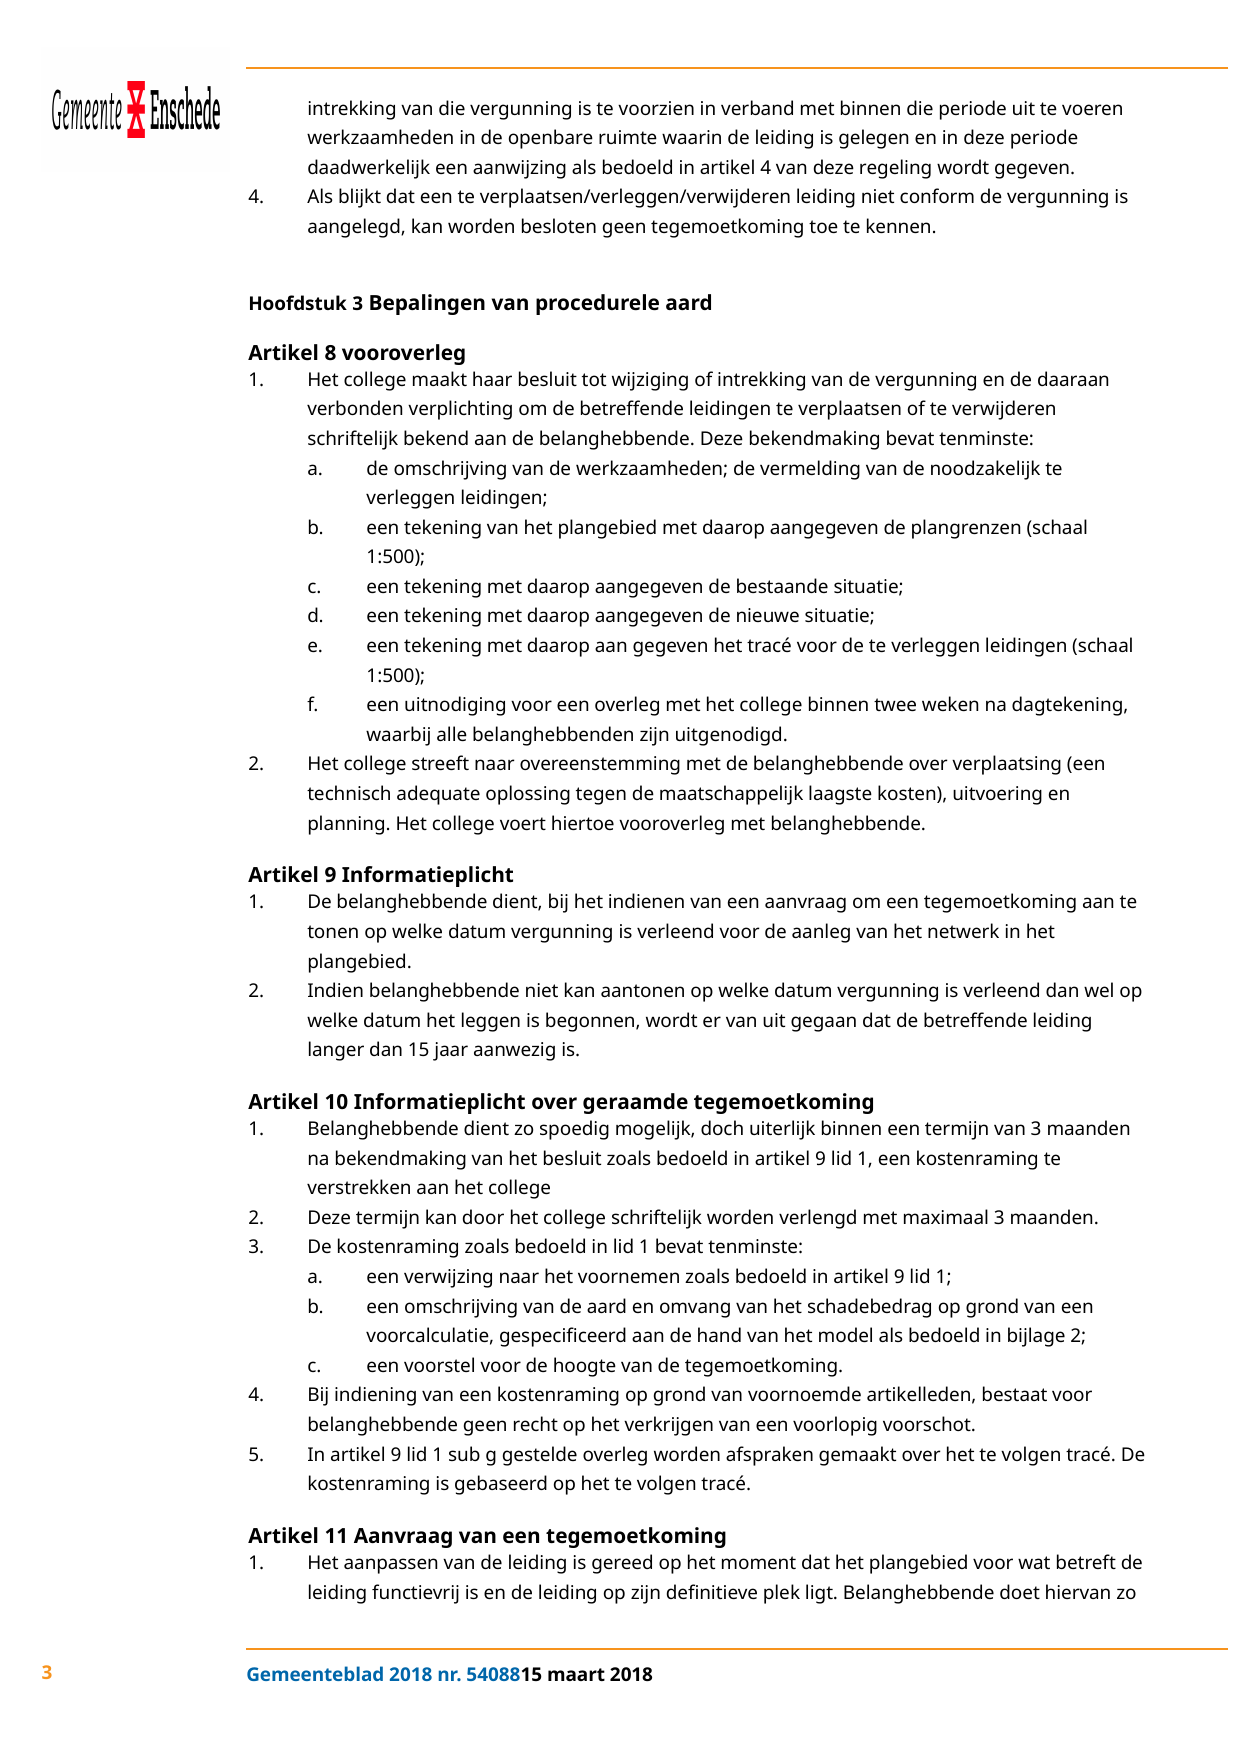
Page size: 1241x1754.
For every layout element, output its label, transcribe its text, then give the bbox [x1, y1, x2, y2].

text Artikel 11 Aanvraag van een tegemoetkoming [248, 1521, 1152, 1549]
text Artikel 10 Informatieplicht over geraamde tegemoetkoming [248, 1087, 1152, 1115]
list een verwijzing naar het voornemen zoals bedoeld in artikel 9 lid 1; [307, 1263, 1152, 1289]
list een tekening met daarop aangegeven de bestaande situatie; [307, 573, 1152, 599]
list een uitnodiging voor een overleg met het college binnen twee weken na dagtekening, waarbij alle belanghebbenden zijn uitgenodigd. [307, 691, 1152, 747]
list Indien belanghebbende niet kan aantonen op welke datum vergunning is verleend dan wel op welke datum het leggen is begonnen, wordt er van uit gegaan dat de betreffende leiding langer dan 15 jaar aanwezig is. [248, 977, 1152, 1062]
list een tekening met daarop aangegeven de nieuwe situatie; [307, 603, 1152, 628]
list Als blijkt dat een te verplaatsen/verleggen/verwijderen leiding niet conform de vergunning is aangelegd, kan worden besloten geen tegemoetkoming toe te kennen. [248, 183, 1152, 239]
list een tekening van het plangebied met daarop aangegeven de plangrenzen (schaal 1:500); [307, 514, 1152, 569]
list De kostenraming zoals bedoeld in lid 1 bevat tenminste: [248, 1234, 1152, 1259]
list een omschrijving van de aard en omvang van het schadebedrag op grond van een voorcalculatie, gespecificeerd aan de hand van het model als bedoeld in bijlage 2; [307, 1293, 1152, 1348]
list een tekening met daarop aan gegeven het tracé voor de te verleggen leidingen (schaal 1:500); [307, 632, 1152, 688]
list In artikel 9 lid 1 sub g gestelde overleg worden afspraken gemaakt over het te volgen tracé. De kostenraming is gebaseerd op het te volgen tracé. [248, 1441, 1152, 1496]
list Het aanpassen van de leiding is gereed op het moment dat het plangebied voor wat betreft de leiding functievrij is en de leiding op zijn definitieve plek ligt. Belanghebbende doet hiervan zo [248, 1549, 1152, 1604]
text Artikel 8 vooroverleg [248, 338, 1152, 366]
list een voorstel voor de hoogte van de tegemoetkoming. [307, 1352, 1152, 1378]
text Artikel 9 Informatieplicht [248, 860, 1152, 889]
list intrekking van die vergunning is te voorzien in verband met binnen die periode uit te voeren werkzaamheden in de openbare ruimte waarin de leiding is gelegen en in deze periode daadwerkelijk een aanwijzing als bedoeld in artikel 4 van deze regeling wordt gegeven. [248, 95, 1152, 180]
text Hoofdstuk 3 Bepalingen van procedurele aard [248, 288, 1152, 317]
picture [41, 47, 231, 172]
list Het college streeft naar overeenstemming met de belanghebbende over verplaatsing (een technisch adequate oplossing tegen de maatschappelijk laagste kosten), uitvoering en planning. Het college voert hiertoe vooroverleg met belanghebbende. [248, 751, 1152, 836]
list Bij indiening van een kostenraming op grond van voornoemde artikelleden, bestaat voor belanghebbende geen recht op het verkrijgen van een voorlopig voorschot. [248, 1382, 1152, 1437]
list Belanghebbende dient zo spoedig mogelijk, doch uiterlijk binnen een termijn van 3 maanden na bekendmaking van het besluit zoals bedoeld in artikel 9 lid 1, een kostenraming te verstrekken aan het college [248, 1115, 1152, 1200]
list Deze termijn kan door het college schriftelijk worden verlengd met maximaal 3 maanden. [248, 1204, 1152, 1230]
list de omschrijving van de werkzaamheden; de vermelding van de noodzakelijk te verleggen leidingen; [307, 455, 1152, 510]
list De belanghebbende dient, bij het indienen van een aanvraag om een tegemoetkoming aan te tonen op welke datum vergunning is verleend voor de aanleg van het netwerk in het plangebied. [248, 889, 1152, 973]
list Het college maakt haar besluit tot wijziging of intrekking van de vergunning en de daaraan verbonden verplichting om de betreffende leidingen te verplaatsen of te verwijderen schriftelijk bekend aan de belanghebbende. Deze bekendmaking bevat tenminste: [248, 366, 1152, 451]
